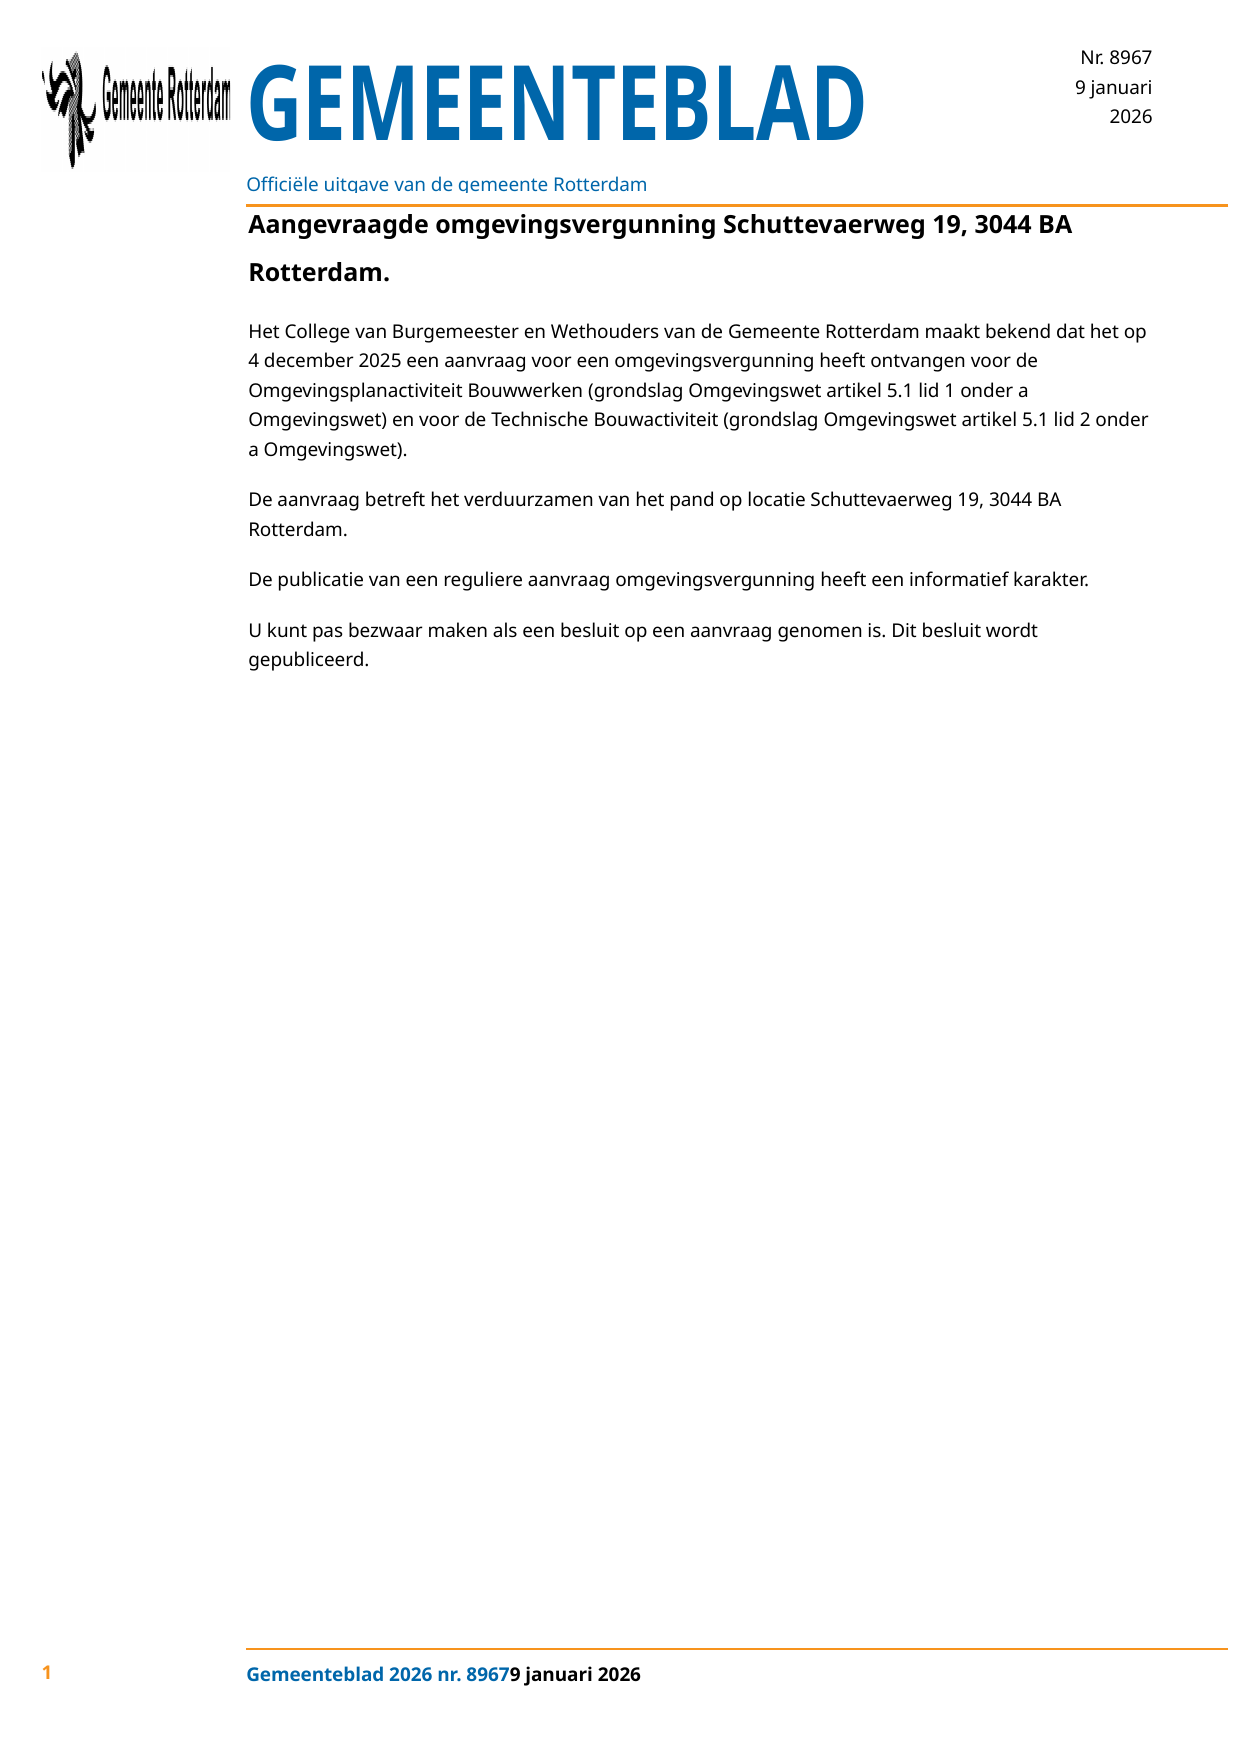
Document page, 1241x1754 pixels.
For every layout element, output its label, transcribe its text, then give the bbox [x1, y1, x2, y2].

text De aanvraag betreft het verduurzamen van het pand op locatie Schuttevaerweg 19, 3044 BA Rotterdam. [248, 487, 1152, 542]
text Aangevraagde omgevingsvergunning Schuttevaerweg 19, 3044 BA Rotterdam. [248, 207, 1152, 288]
text De publicatie van een reguliere aanvraag omgevingsvergunning heeft een informatief karakter. [248, 567, 1152, 592]
text Het College van Burgemeester en Wethouders van de Gemeente Rotterdam maakt bekend dat het op 4 december 2025 een aanvraag voor een omgevingsvergunning heeft ontvangen voor de Omgevingsplanactiviteit Bouwwerken (grondslag Omgevingswet artikel 5.1 lid 1 onder a Omgevingswet) en voor de Technische Bouwactiviteit (grondslag Omgevingswet artikel 5.1 lid 2 onder a Omgevingswet). [248, 318, 1152, 462]
text U kunt pas bezwaar maken als een besluit op een aanvraag genomen is. Dit besluit wordt gepubliceerd. [248, 617, 1152, 672]
picture [41, 47, 231, 172]
